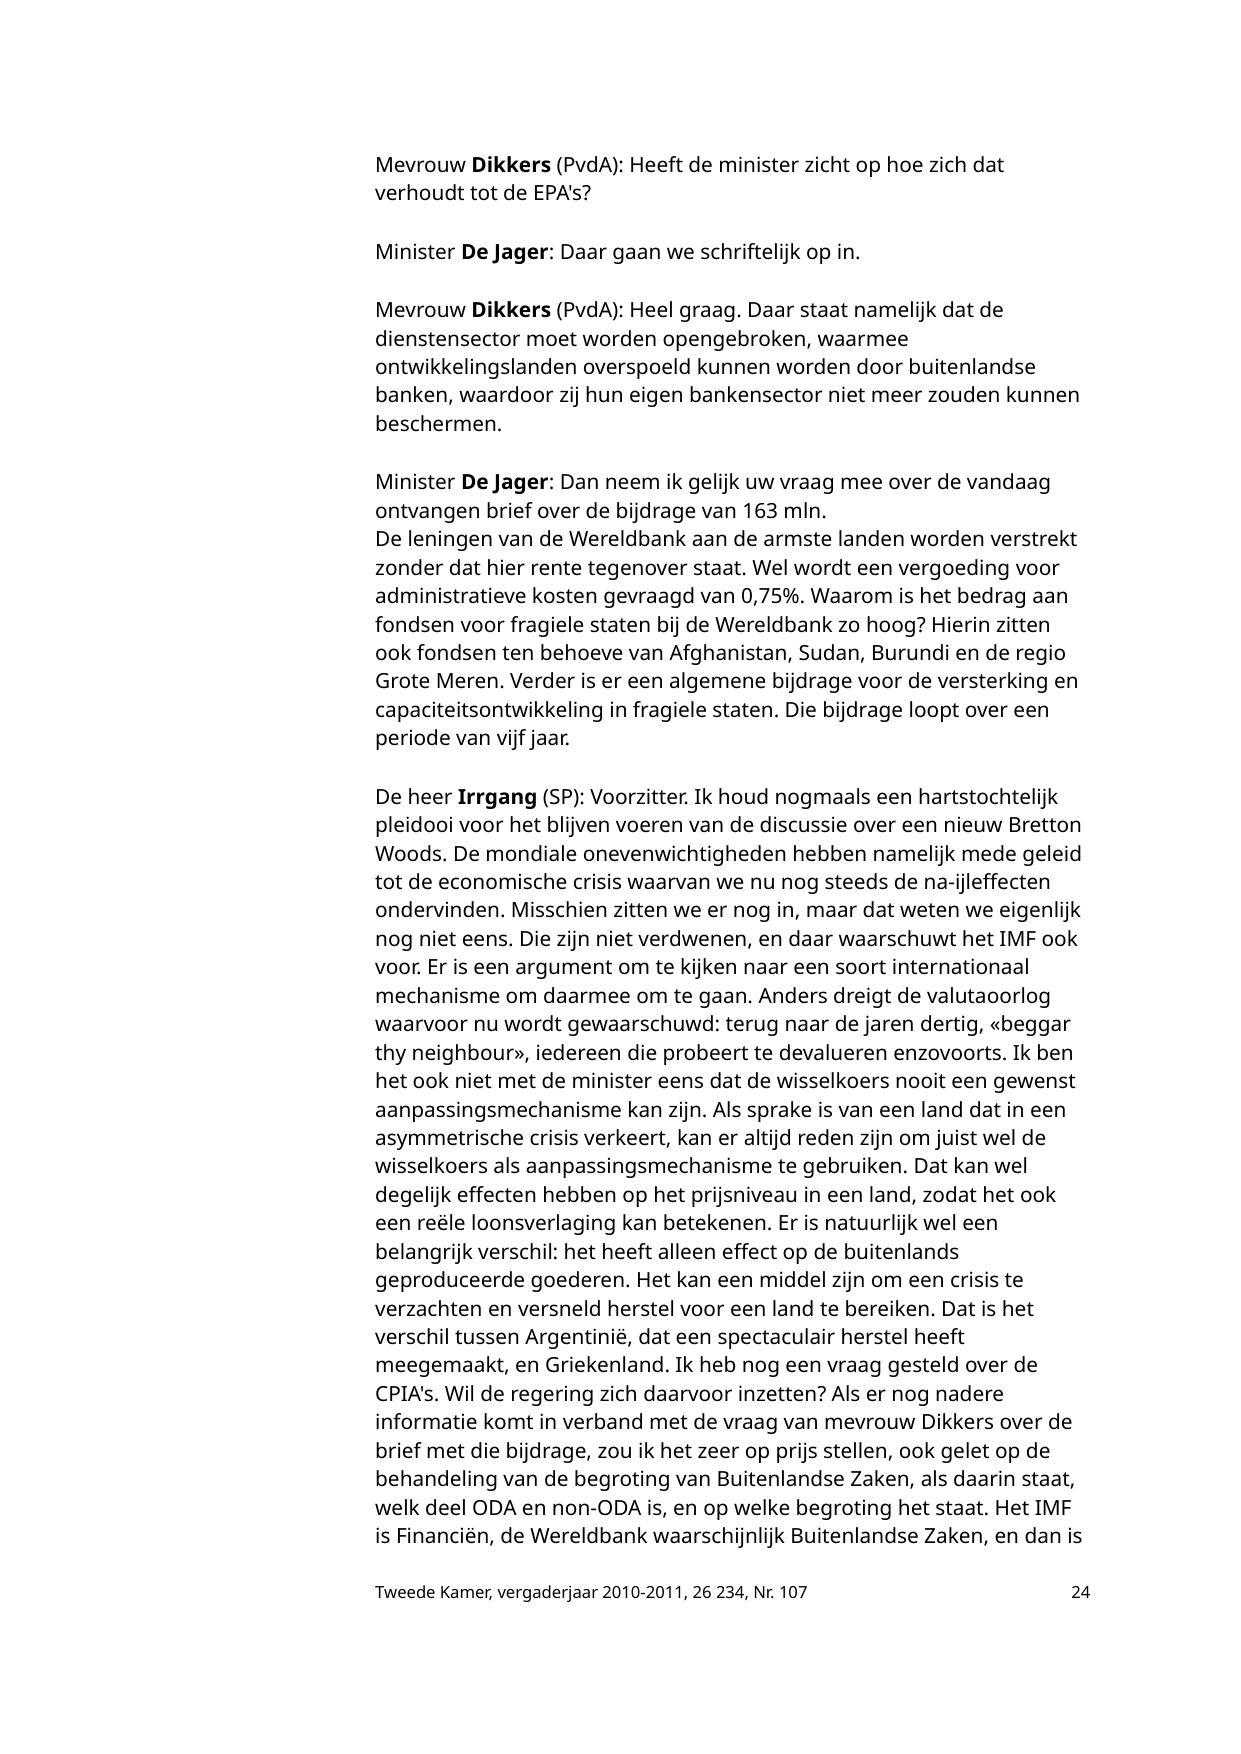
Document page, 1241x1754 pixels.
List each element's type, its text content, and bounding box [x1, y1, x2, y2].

text Minister De Jager: Dan neem ik gelijk uw vraag mee over de vandaag ontvangen brief over de bijdrage van 163 mln. [375, 467, 1090, 524]
text Mevrouw Dikkers (PvdA): Heeft de minister zicht op hoe zich dat verhoudt tot de EPA's? [375, 150, 1090, 207]
text De leningen van de Wereldbank aan de armste landen worden verstrekt zonder dat hier rente tegenover staat. Wel wordt een vergoeding voor administratieve kosten gevraagd van 0,75%. Waarom is het bedrag aan fondsen voor fragiele staten bij de Wereldbank zo hoog? Hierin zitten ook fondsen ten behoeve van Afghanistan, Sudan, Burundi en de regio Grote Meren. Verder is er een algemene bijdrage voor de versterking en capaciteitsontwikkeling in fragiele staten. Die bijdrage loopt over een periode van vijf jaar. [375, 524, 1090, 752]
text Mevrouw Dikkers (PvdA): Heel graag. Daar staat namelijk dat de dienstensector moet worden opengebroken, waarmee ontwikkelingslanden overspoeld kunnen worden door buitenlandse banken, waardoor zij hun eigen bankensector niet meer zouden kunnen beschermen. [375, 295, 1090, 437]
text Minister De Jager: Daar gaan we schriftelijk op in. [375, 237, 1090, 265]
text De heer Irrgang (SP): Voorzitter. Ik houd nogmaals een hartstochtelijk pleidooi voor het blijven voeren van de discussie over een nieuw Bretton Woods. De mondiale onevenwichtigheden hebben namelijk mede geleid tot de economische crisis waarvan we nu nog steeds de na-ijleffecten ondervinden. Misschien zitten we er nog in, maar dat weten we eigenlijk nog niet eens. Die zijn niet verdwenen, en daar waarschuwt het IMF ook voor. Er is een argument om te kijken naar een soort internationaal mechanisme om daarmee om te gaan. Anders dreigt de valutaoorlog waarvoor nu wordt gewaarschuwd: terug naar de jaren dertig, «beggar thy neighbour», iedereen die probeert te devalueren enzovoorts. Ik ben het ook niet met de minister eens dat de wisselkoers nooit een gewenst aanpassingsmechanisme kan zijn. Als sprake is van een land dat in een asymmetrische crisis verkeert, kan er altijd reden zijn om juist wel de wisselkoers als aanpassingsmechanisme te gebruiken. Dat kan wel degelijk effecten hebben op het prijsniveau in een land, zodat het ook een reële loonsverlaging kan betekenen. Er is natuurlijk wel een belangrijk verschil: het heeft alleen effect op de buitenlands geproduceerde goederen. Het kan een middel zijn om een crisis te verzachten en versneld herstel voor een land te bereiken. Dat is het verschil tussen Argentinië, dat een spectaculair herstel heeft meegemaakt, en Griekenland. Ik heb nog een vraag gesteld over de CPIA's. Wil de regering zich daarvoor inzetten? Als er nog nadere informatie komt in verband met de vraag van mevrouw Dikkers over de brief met die bijdrage, zou ik het zeer op prijs stellen, ook gelet op de behandeling van de begroting van Buitenlandse Zaken, als daarin staat, welk deel ODA en non-ODA is, en op welke begroting het staat. Het IMF is Financiën, de Wereldbank waarschijnlijk Buitenlandse Zaken, en dan is [375, 782, 1090, 1550]
